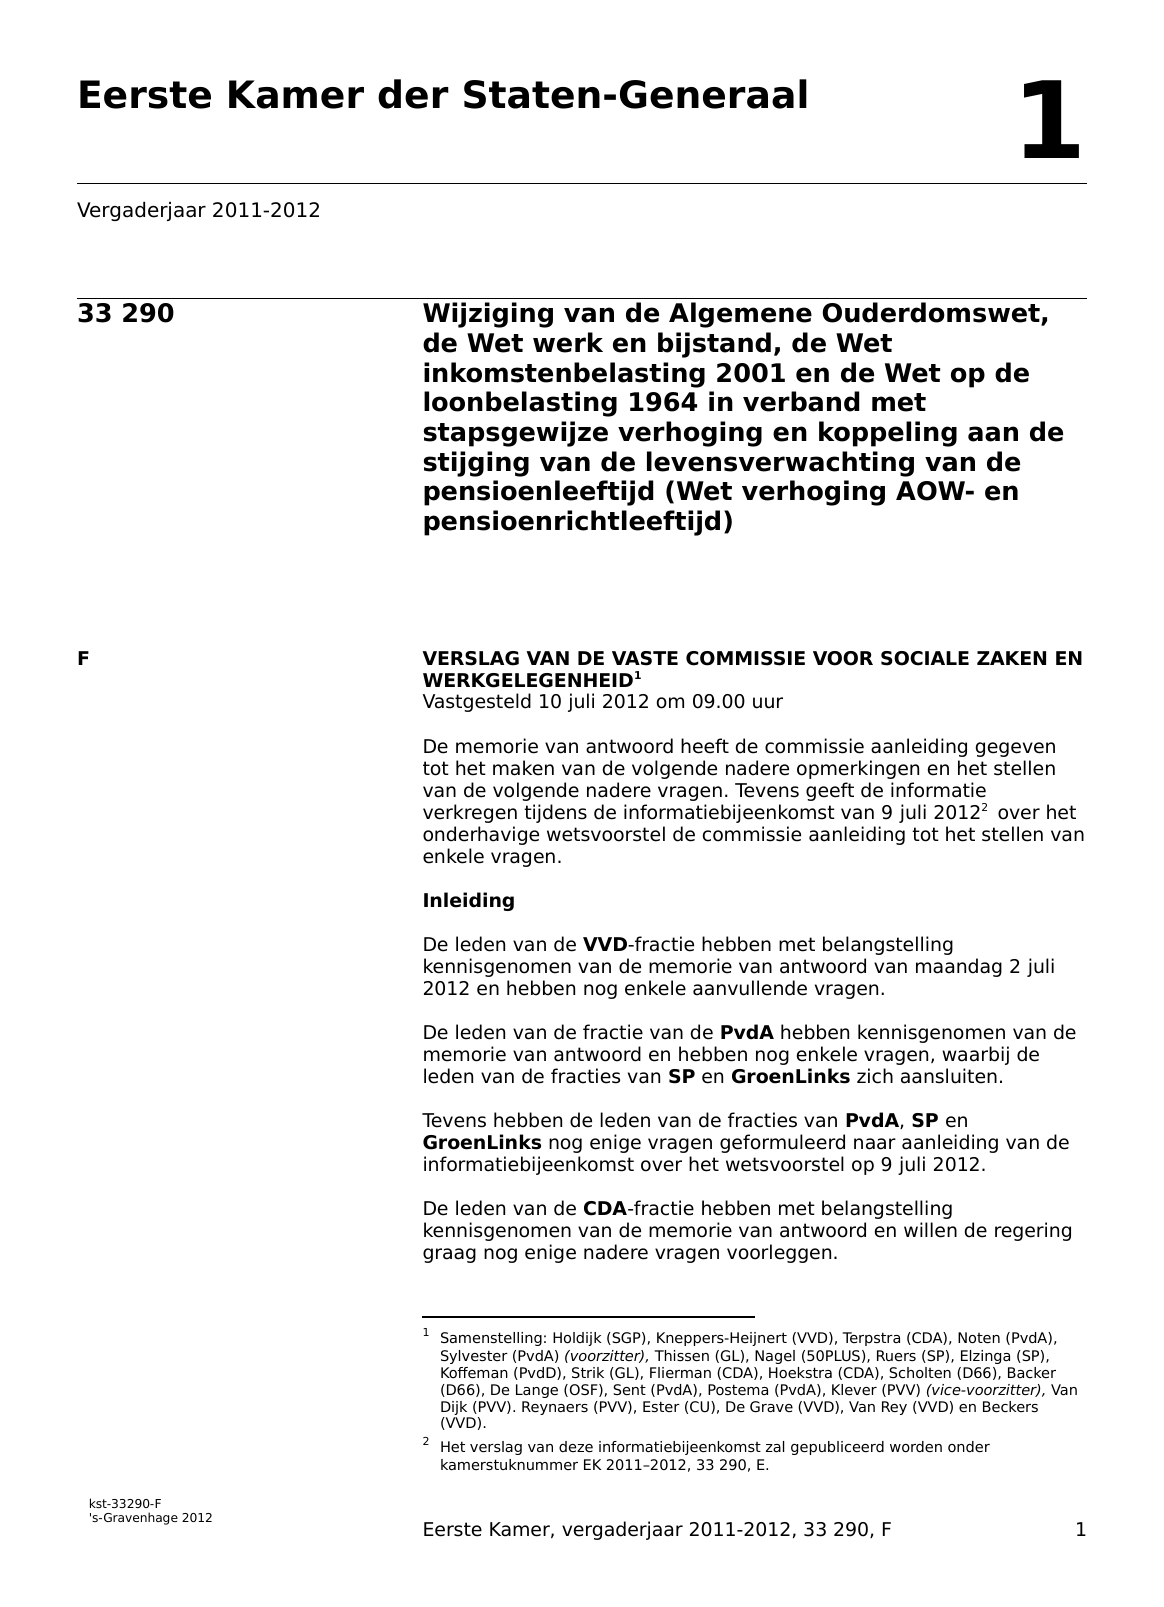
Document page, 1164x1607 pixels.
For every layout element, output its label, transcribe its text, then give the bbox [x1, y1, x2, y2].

text Het verslag van deze informatiebijeenkomst zal gepubliceerd worden onder kamerstuknummer EK 2011–2012, 33 290, E. [422, 1435, 1087, 1474]
table_header Eerste Kamer der Staten-Generaal [77, 59, 886, 183]
subtitle F VERSLAG VAN DE VASTE COMMISSIE VOOR SOCIALE ZAKEN EN WERKGELEGENHEID [77, 647, 1087, 691]
text Vastgesteld 10 juli 2012 om 09.00 uur [422, 691, 1087, 713]
table_header 1 [886, 59, 1087, 183]
text De memorie van antwoord heeft de commissie aanleiding gegeven tot het maken van de volgende nadere opmerkingen en het stellen van de volgende nadere vragen. Tevens geeft de informatie verkregen tijdens de informatiebijeenkomst van 9 juli 2012 over het onderhavige wetsvoorstel de commissie aanleiding tot het stellen van enkele vragen. [422, 736, 1087, 867]
text De leden van de VVD-fractie hebben met belangstelling kennisgenomen van de memorie van antwoord van maandag 2 juli 2012 en hebben nog enkele aanvullende vragen. [422, 934, 1087, 1000]
text Tevens hebben de leden van de fracties van PvdA, SP en GroenLinks nog enige vragen geformuleerd naar aanleiding van de informatiebijeenkomst over het wetsvoorstel op 9 juli 2012. [422, 1110, 1087, 1176]
table_cell Vergaderjaar 2011-2012 [77, 184, 1087, 298]
subtitle Inleiding [422, 890, 1087, 912]
subtitle 33 290 Wijziging van de Algemene Ouderdomswet, de Wet werk en bijstand, de Wet inkomstenbelasting 2001 en de Wet op de loonbelasting 1964 in verband met stapsgewijze verhoging en koppeling aan de stijging van de levensverwachting van de pensioenleeftijd (Wet verhoging AOW- en pensioenrichtleeftijd) [77, 299, 1087, 536]
text kst-33290-F [88, 1497, 323, 1511]
text 's-Gravenhage 2012 [88, 1511, 323, 1525]
text De leden van de CDA-fractie hebben met belangstelling kennisgenomen van de memorie van antwoord en willen de regering graag nog enige nadere vragen voorleggen. [422, 1198, 1087, 1264]
text Samenstelling: Holdijk (SGP), Kneppers-Heijnert (VVD), Terpstra (CDA), Noten (PvdA), Sylvester (PvdA) (voorzitter), Thissen (GL), Nagel (50PLUS), Ruers (SP), Elzinga (SP), Koffeman (PvdD), Strik (GL), Flierman (CDA), Hoekstra (CDA), Scholten (D66), Backer (D66), De Lange (OSF), Sent (PvdA), Postema (PvdA), Klever (PVV) (vice-voorzitter), Van Dijk (PVV). Reynaers (PVV), Ester (CU), De Grave (VVD), Van Rey (VVD) en Beckers (VVD). [422, 1326, 1087, 1432]
text De leden van de fractie van de PvdA hebben kennisgenomen van de memorie van antwoord en hebben nog enkele vragen, waarbij de leden van de fracties van SP en GroenLinks zich aansluiten. [422, 1022, 1087, 1088]
